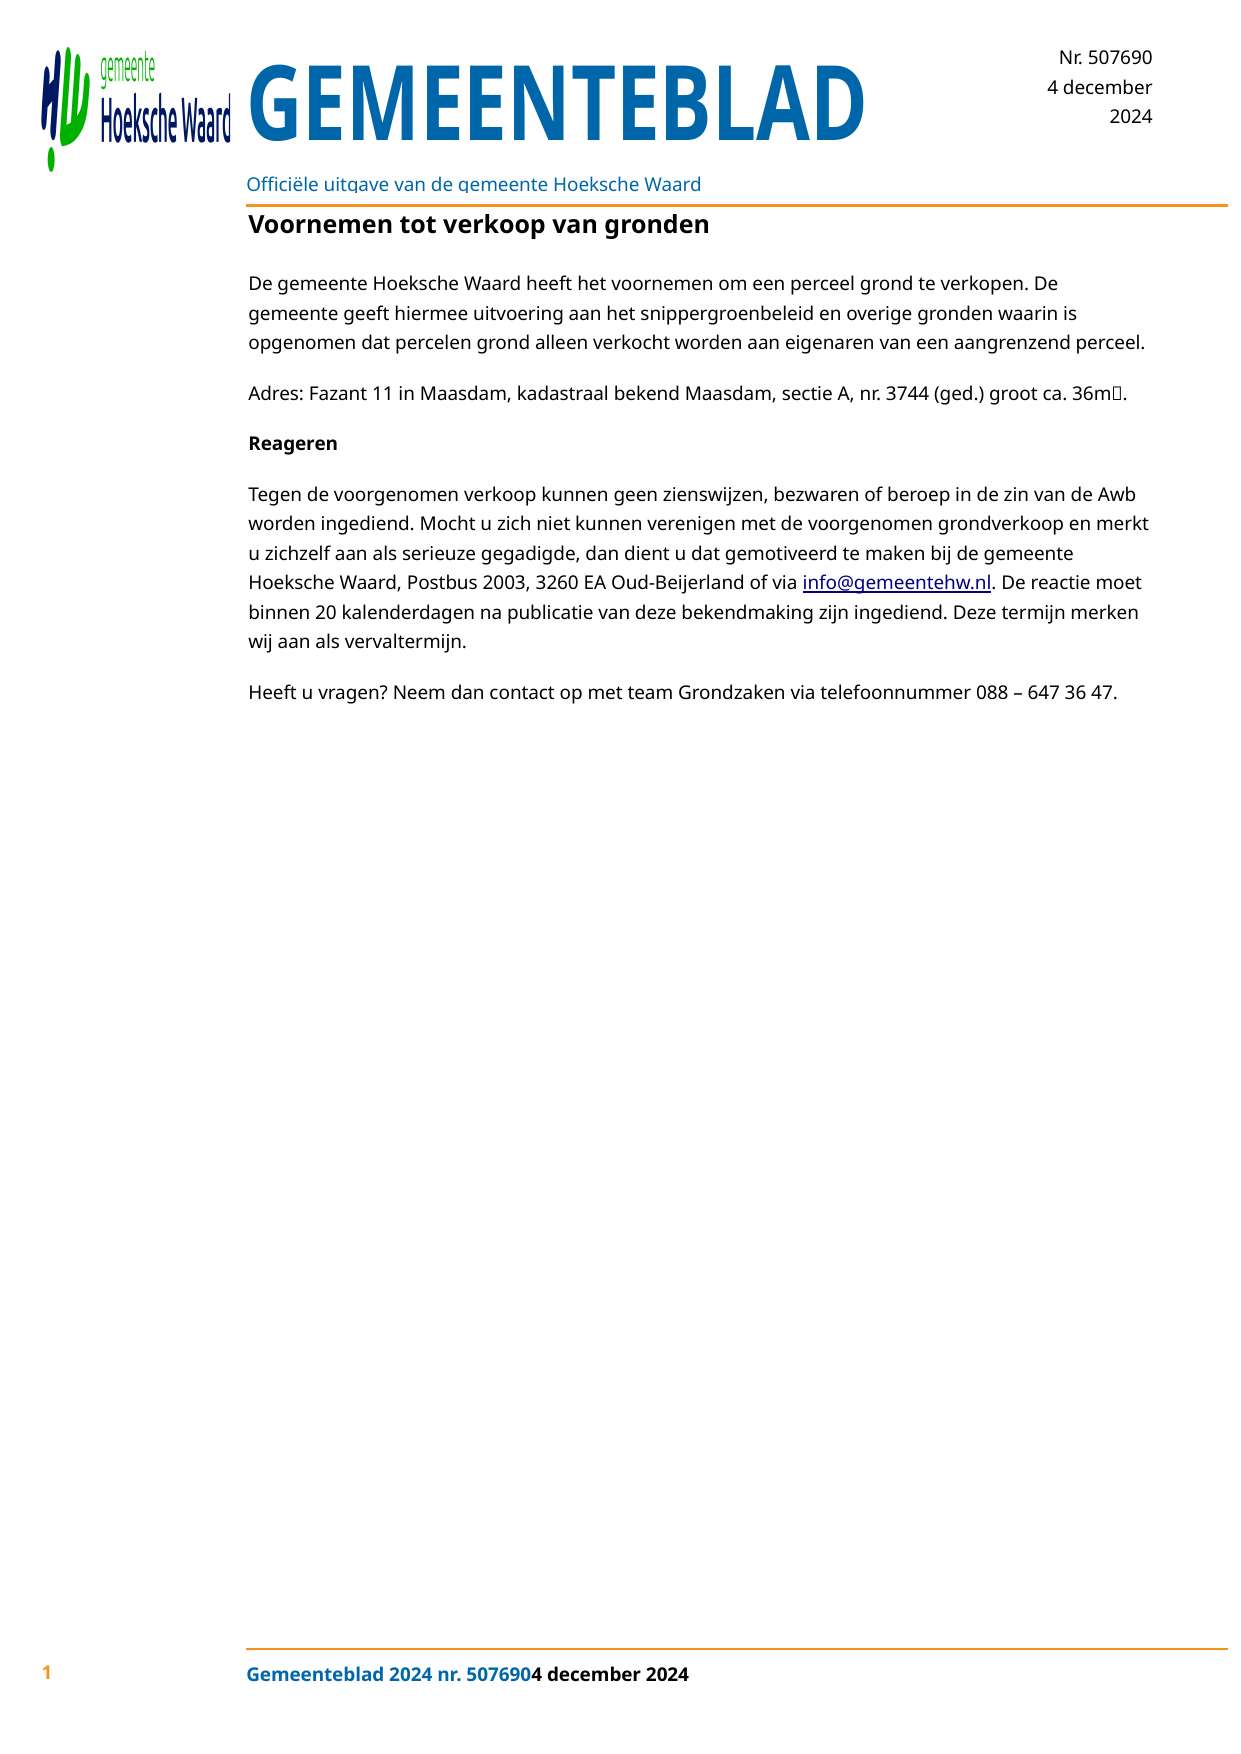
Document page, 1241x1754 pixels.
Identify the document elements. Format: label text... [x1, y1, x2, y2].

text Voornemen tot verkoop van gronden [248, 207, 1152, 241]
text Adres: Fazant 11 in Maasdam, kadastraal bekend Maasdam, sectie A, nr. 3744 (ged.) groot ca. 36m. [248, 380, 1152, 406]
text Heeft u vragen? Neem dan contact op met team Grondzaken via telefoonnummer 088 – 647 36 47. [248, 679, 1152, 705]
text De gemeente Hoeksche Waard heeft het voornemen om een perceel grond te verkopen. De gemeente geeft hiermee uitvoering aan het snippergroenbeleid en overige gronden waarin is opgenomen dat percelen grond alleen verkocht worden aan eigenaren van een aangrenzend perceel. [248, 270, 1152, 355]
picture [41, 47, 231, 172]
text Tegen de voorgenomen verkoop kunnen geen zienswijzen, bezwaren of beroep in de zin van de Awb worden ingediend. Mocht u zich niet kunnen verenigen met de voorgenomen grondverkoop en merkt u zichzelf aan als serieuze gegadigde, dan dient u dat gemotiveerd te maken bij de gemeente Hoeksche Waard, Postbus 2003, 3260 EA Oud-Beijerland of via info@gemeentehw.nl. De reactie moet binnen 20 kalenderdagen na publicatie van deze bekendmaking zijn ingediend. Deze termijn merken wij aan als vervaltermijn. [248, 481, 1152, 654]
text Reageren [248, 430, 1152, 456]
